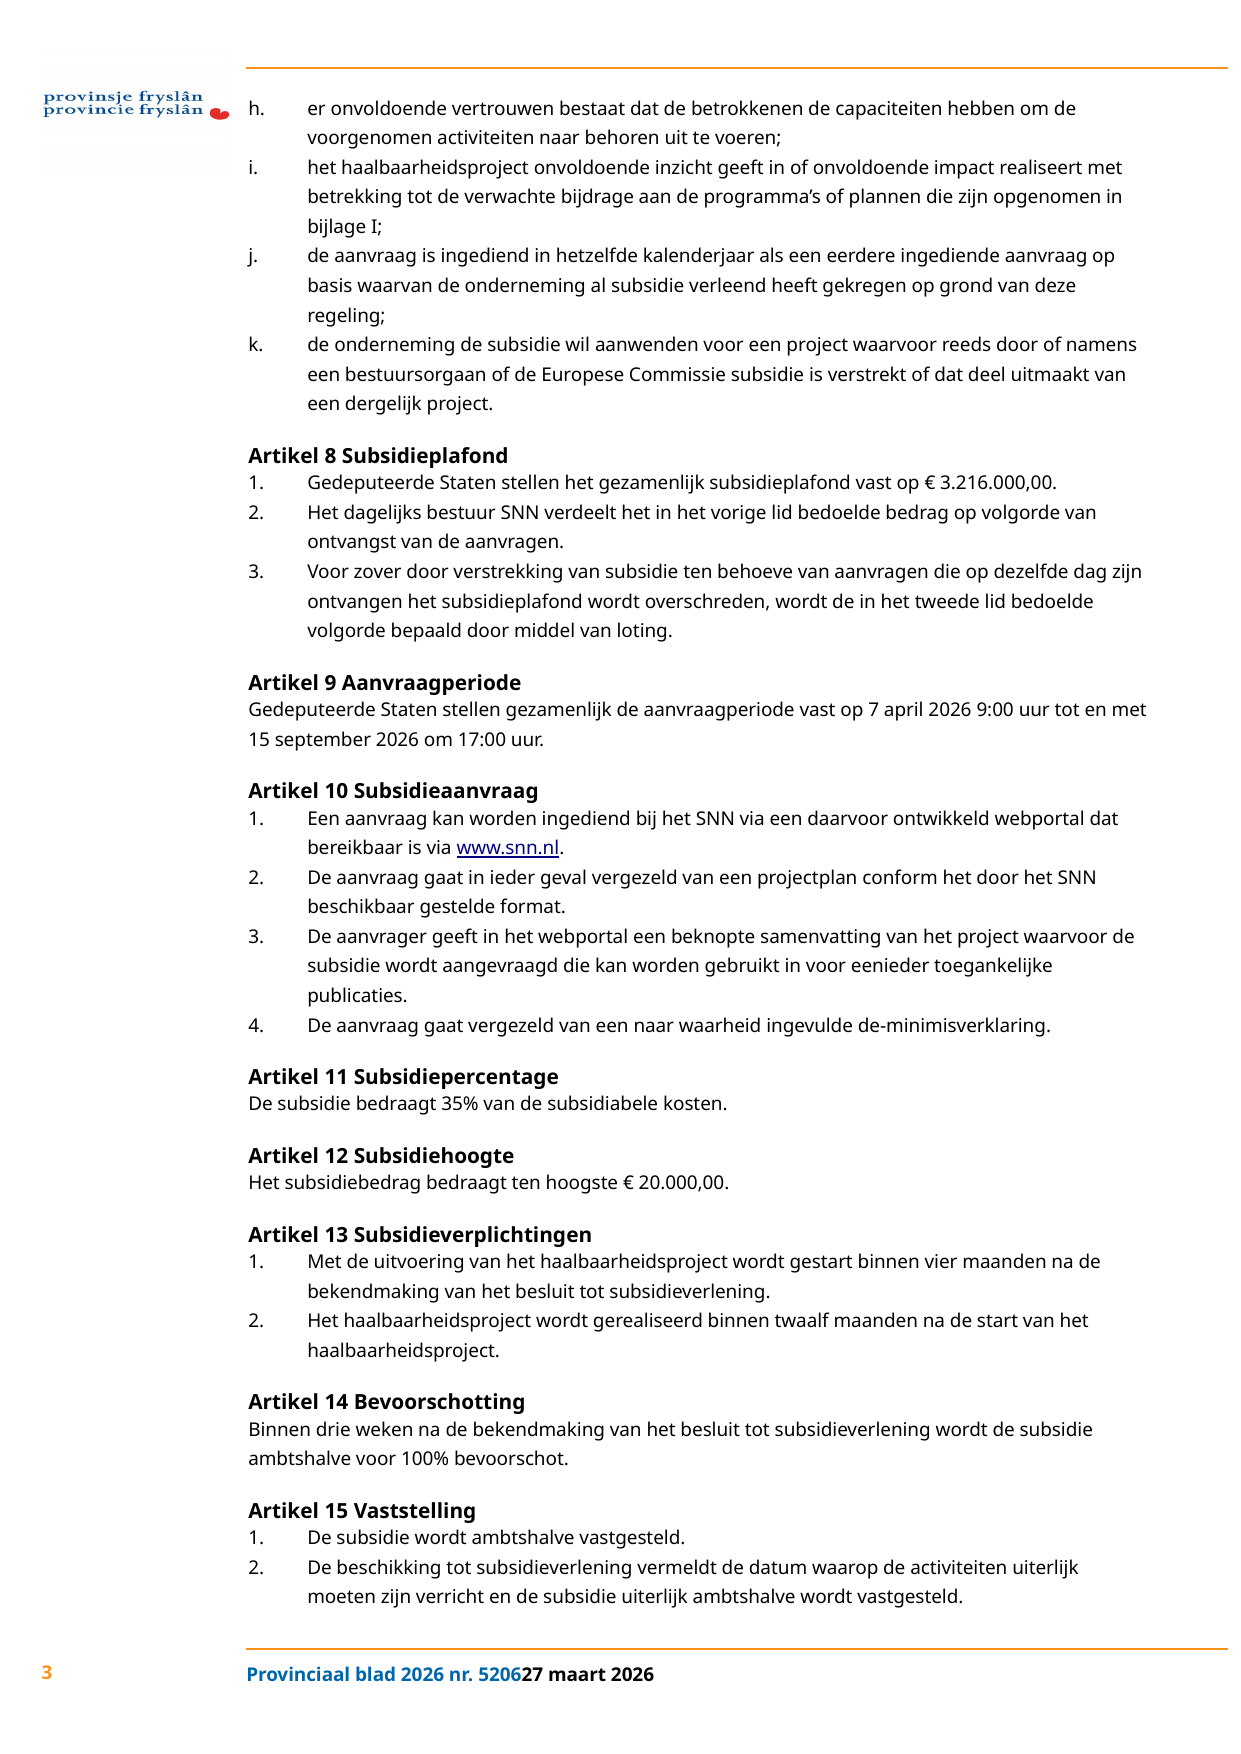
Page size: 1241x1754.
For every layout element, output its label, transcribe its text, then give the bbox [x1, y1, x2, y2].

list Het dagelijks bestuur SNN verdeelt het in het vorige lid bedoelde bedrag op volgorde van ontvangst van de aanvragen. [248, 499, 1152, 554]
text Artikel 14 Bevoorschotting [248, 1387, 1152, 1416]
list er onvoldoende vertrouwen bestaat dat de betrokkenen de capaciteiten hebben om de voorgenomen activiteiten naar behoren uit te voeren; [248, 95, 1152, 150]
text Binnen drie weken na de bekendmaking van het besluit tot subsidieverlening wordt de subsidie ambtshalve voor 100% bevoorschot. [248, 1416, 1152, 1471]
list De aanvrager geeft in het webportal een beknopte samenvatting van het project waarvoor de subsidie wordt aangevraagd die kan worden gebruikt in voor eenieder toegankelijke publicaties. [248, 923, 1152, 1008]
list Met de uitvoering van het haalbaarheidsproject wordt gestart binnen vier maanden na de bekendmaking van het besluit tot subsidieverlening. [248, 1248, 1152, 1304]
list De aanvraag gaat vergezeld van een naar waarheid ingevulde de-minimisverklaring. [248, 1012, 1152, 1037]
text Artikel 12 Subsidiehoogte [248, 1141, 1152, 1169]
list het haalbaarheidsproject onvoldoende inzicht geeft in of onvoldoende impact realiseert met betrekking tot de verwachte bijdrage aan de programma’s of plannen die zijn opgenomen in bijlage I; [248, 154, 1152, 239]
list Voor zover door verstrekking van subsidie ten behoeve van aanvragen die op dezelfde dag zijn ontvangen het subsidieplafond wordt overschreden, wordt de in het tweede lid bedoelde volgorde bepaald door middel van loting. [248, 558, 1152, 643]
text Artikel 8 Subsidieplafond [248, 441, 1152, 469]
list de onderneming de subsidie wil aanwenden voor een project waarvoor reeds door of namens een bestuursorgaan of de Europese Commissie subsidie is verstrekt of dat deel uitmaakt van een dergelijk project. [248, 331, 1152, 416]
text Artikel 9 Aanvraagperiode [248, 668, 1152, 696]
picture [41, 47, 231, 172]
text Artikel 11 Subsidiepercentage [248, 1062, 1152, 1091]
list Een aanvraag kan worden ingediend bij het SNN via een daarvoor ontwikkeld webportal dat bereikbaar is via www.snn.nl. [248, 805, 1152, 860]
text Artikel 15 Vaststelling [248, 1496, 1152, 1524]
text Artikel 13 Subsidieverplichtingen [248, 1220, 1152, 1248]
text De subsidie bedraagt 35% van de subsidiabele kosten. [248, 1091, 1152, 1116]
text Het subsidiebedrag bedraagt ten hoogste € 20.000,00. [248, 1169, 1152, 1195]
text Artikel 10 Subsidieaanvraag [248, 776, 1152, 805]
list Het haalbaarheidsproject wordt gerealiseerd binnen twaalf maanden na de start van het haalbaarheidsproject. [248, 1307, 1152, 1363]
list De aanvraag gaat in ieder geval vergezeld van een projectplan conform het door het SNN beschikbaar gestelde format. [248, 864, 1152, 919]
list De subsidie wordt ambtshalve vastgesteld. [248, 1524, 1152, 1550]
list De beschikking tot subsidieverlening vermeldt de datum waarop de activiteiten uiterlijk moeten zijn verricht en de subsidie uiterlijk ambtshalve wordt vastgesteld. [248, 1554, 1152, 1609]
text Gedeputeerde Staten stellen gezamenlijk de aanvraagperiode vast op 7 april 2026 9:00 uur tot en met 15 september 2026 om 17:00 uur. [248, 696, 1152, 752]
list Gedeputeerde Staten stellen het gezamenlijk subsidieplafond vast op € 3.216.000,00. [248, 469, 1152, 495]
list de aanvraag is ingediend in hetzelfde kalenderjaar als een eerdere ingediende aanvraag op basis waarvan de onderneming al subsidie verleend heeft gekregen op grond van deze regeling; [248, 243, 1152, 328]
